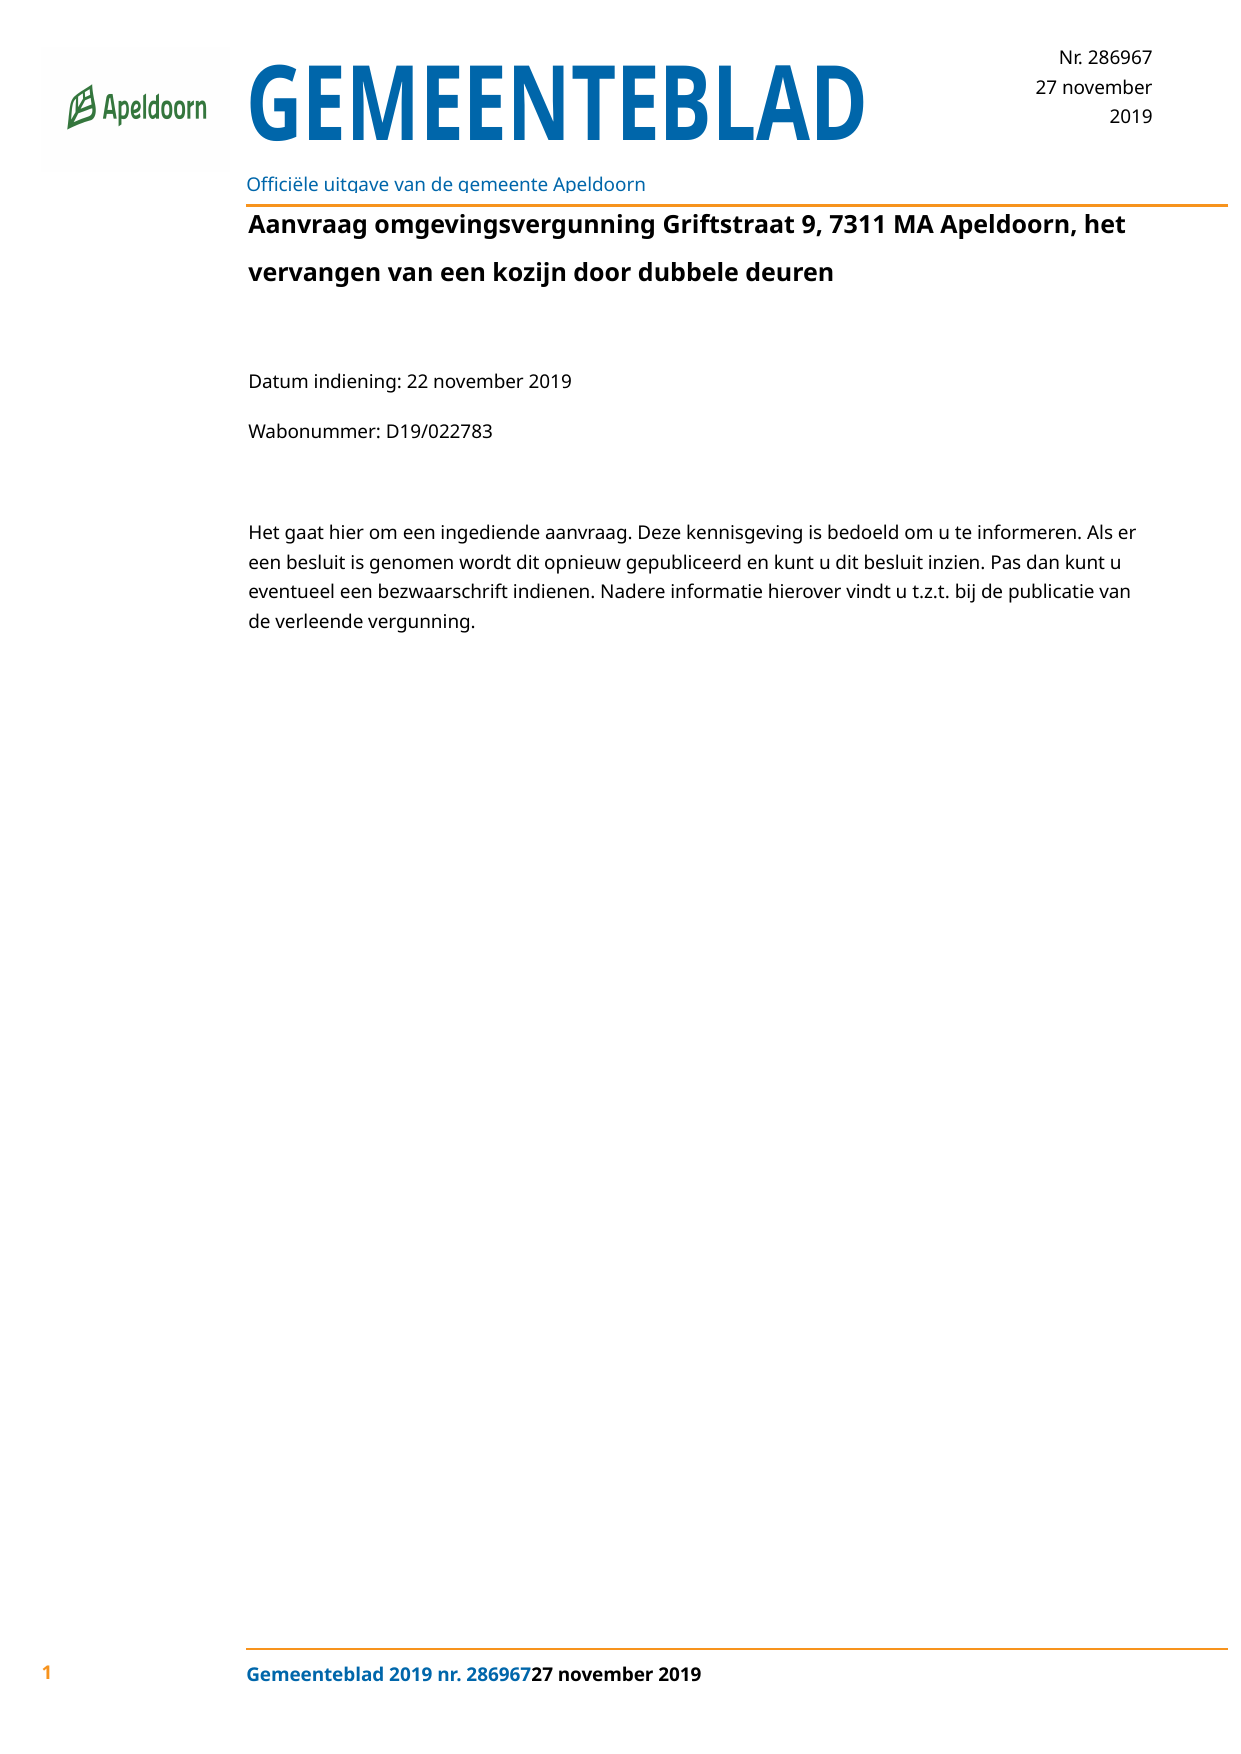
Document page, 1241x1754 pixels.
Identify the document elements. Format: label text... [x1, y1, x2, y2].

text Het gaat hier om een ingediende aanvraag. Deze kennisgeving is bedoeld om u te informeren. Als er een besluit is genomen wordt dit opnieuw gepubliceerd en kunt u dit besluit inzien. Pas dan kunt u eventueel een bezwaarschrift indienen. Nadere informatie hierover vindt u t.z.t. bij de publicatie van de verleende vergunning. [248, 519, 1152, 634]
text Datum indiening: 22 november 2019 [248, 368, 1152, 394]
text Aanvraag omgevingsvergunning Griftstraat 9, 7311 MA Apeldoorn, het vervangen van een kozijn door dubbele deuren [248, 207, 1152, 288]
picture [41, 47, 231, 172]
text Wabonummer: D19/022783 [248, 419, 1152, 444]
